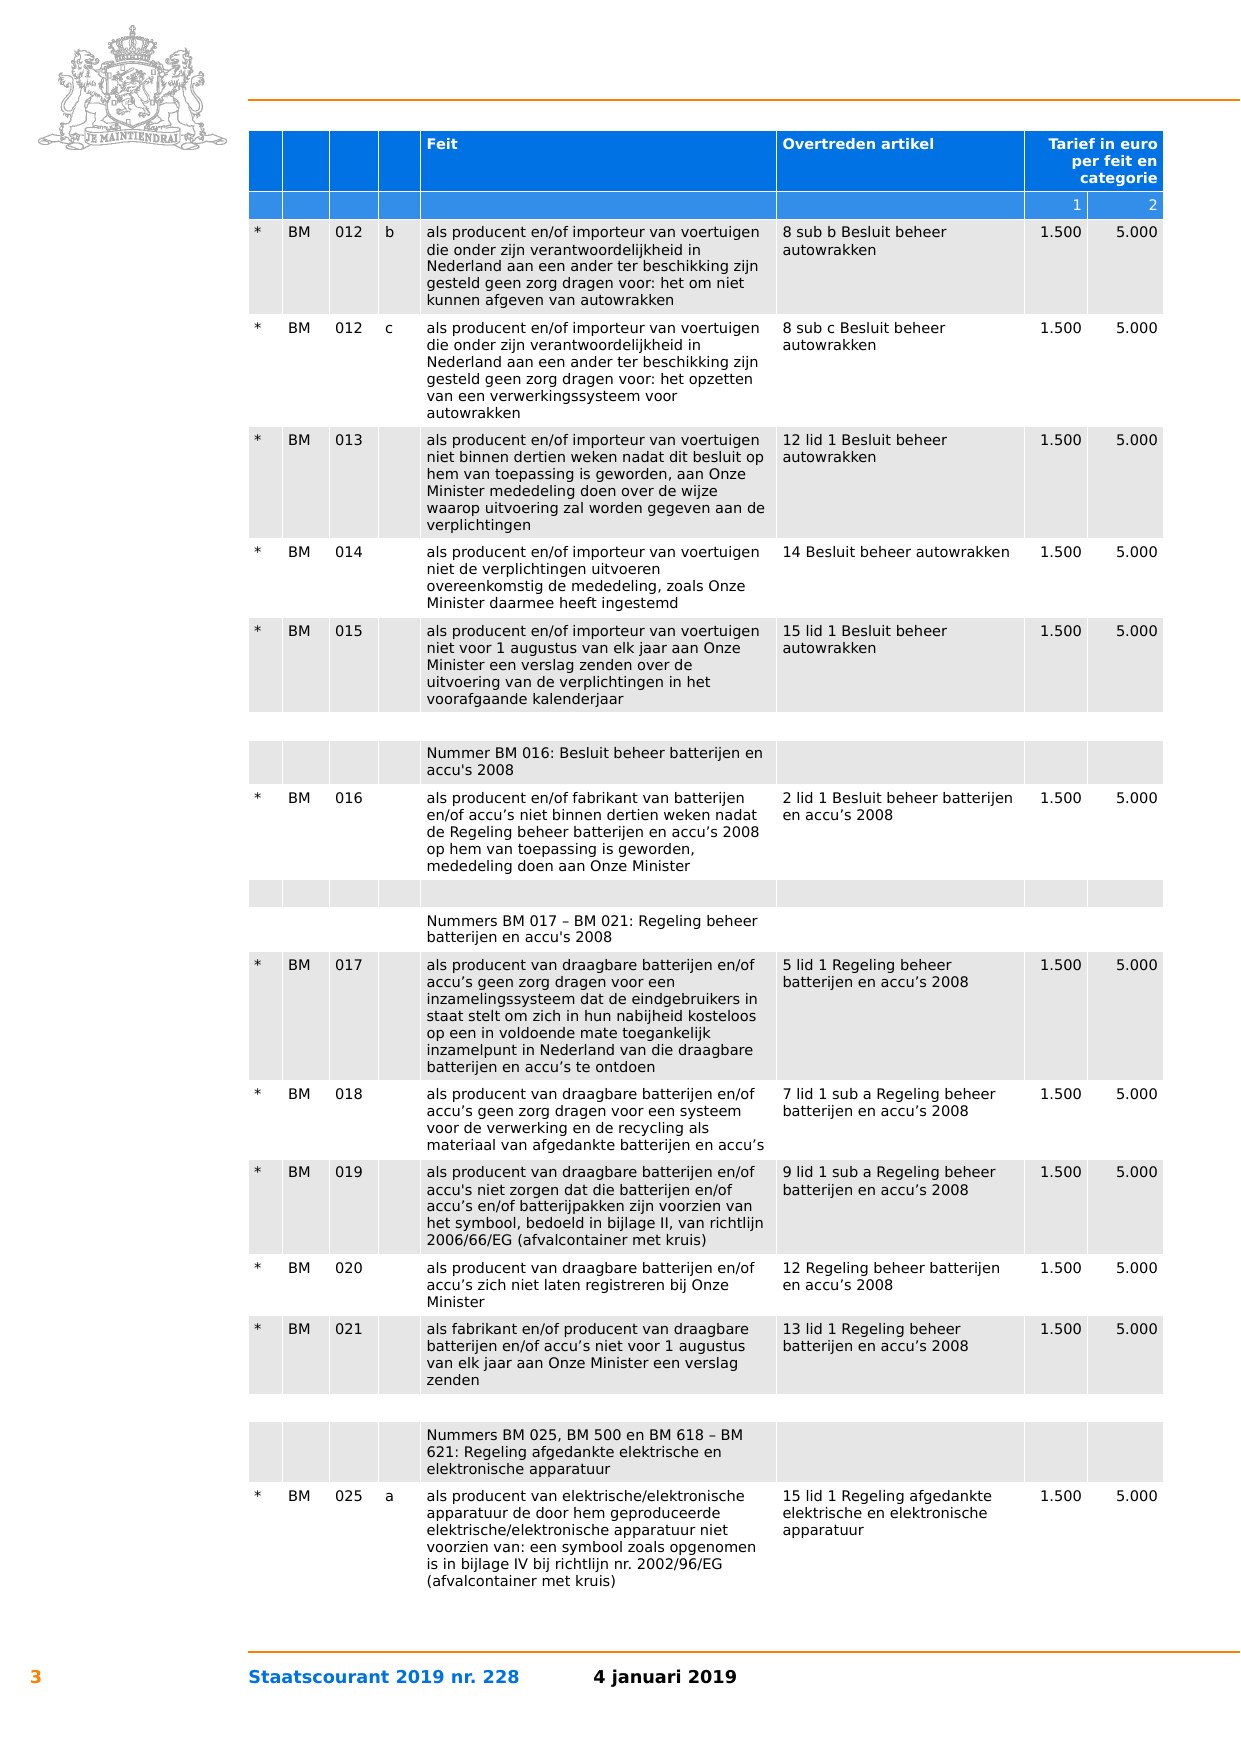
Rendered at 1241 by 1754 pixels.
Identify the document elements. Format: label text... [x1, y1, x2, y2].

table_cell 13 lid 1 Regeling beheer batterijen en accu’s 2008 [777, 1316, 1024, 1394]
table_cell [777, 713, 1024, 739]
table_cell Nummers BM 025, BM 500 en BM 618 – BM 621: Regeling afgedankte elektrische en elektronische apparatuur [421, 1422, 776, 1482]
table_cell 015 [330, 618, 378, 712]
table_cell * [249, 220, 282, 314]
table_cell [777, 908, 1024, 951]
table_cell 020 [330, 1255, 378, 1315]
table_cell [330, 1422, 378, 1482]
table_cell [330, 192, 378, 219]
table_cell [330, 1395, 378, 1421]
table_cell 012 [330, 315, 378, 426]
table_cell 5 lid 1 Regeling beheer batterijen en accu’s 2008 [777, 952, 1024, 1080]
table_cell 025 [330, 1484, 378, 1595]
table_cell 5.000 [1088, 952, 1163, 1080]
table_cell BM [283, 1484, 329, 1595]
table_cell [379, 908, 420, 951]
table_cell BM [283, 785, 329, 879]
table_cell * [249, 1081, 282, 1159]
table_cell 9 lid 1 sub a Regeling beheer batterijen en accu’s 2008 [777, 1160, 1024, 1254]
table_header [283, 131, 329, 191]
table_cell [330, 880, 378, 907]
table_cell [1025, 1395, 1087, 1421]
table_cell [379, 1081, 420, 1159]
table_cell [421, 880, 776, 907]
table_cell 5.000 [1088, 1484, 1163, 1595]
table_cell [283, 1395, 329, 1421]
table_cell * [249, 785, 282, 879]
table_cell 014 [330, 540, 378, 617]
table_cell als producent en/of importeur van voertuigen die onder zijn verantwoordelijkheid in Nederland aan een ander ter beschikking zijn gesteld geen zorg dragen voor: het om niet kunnen afgeven van autowrakken [421, 220, 776, 314]
table_cell als producent en/of importeur van voertuigen die onder zijn verantwoordelijkheid in Nederland aan een ander ter beschikking zijn gesteld geen zorg dragen voor: het opzetten van een verwerkingssysteem voor autowrakken [421, 315, 776, 426]
table_cell 017 [330, 952, 378, 1080]
table_cell [1088, 908, 1163, 951]
table_cell c [379, 315, 420, 426]
table_cell BM [283, 1255, 329, 1315]
table_cell * [249, 427, 282, 538]
table_cell 5.000 [1088, 1316, 1163, 1394]
table_cell 1.500 [1025, 1081, 1087, 1159]
table_cell [379, 1422, 420, 1482]
table_cell * [249, 952, 282, 1080]
table_cell [249, 1395, 282, 1421]
table_cell [379, 952, 420, 1080]
table_cell [379, 741, 420, 784]
table_cell 5.000 [1088, 1160, 1163, 1254]
table_cell 1.500 [1025, 427, 1087, 538]
table_cell [379, 427, 420, 538]
table_cell BM [283, 1316, 329, 1394]
table_cell [379, 618, 420, 712]
table_cell [283, 1422, 329, 1482]
table_cell * [249, 315, 282, 426]
table_cell [1025, 713, 1087, 739]
table_cell [379, 880, 420, 907]
table_cell 018 [330, 1081, 378, 1159]
table_cell [1088, 741, 1163, 784]
table_header Tarief in euro per feit en categorie [1025, 131, 1163, 191]
table_cell [1088, 1395, 1163, 1421]
table_cell [249, 1422, 282, 1482]
table_cell als producent van draagbare batterijen en/of accu’s geen zorg dragen voor een inzamelingssysteem dat de eindgebruikers in staat stelt om zich in hun nabijheid kosteloos op een in voldoende mate toegankelijk inzamelpunt in Nederland van die draagbare batterijen en accu’s te ontdoen [421, 952, 776, 1080]
table_cell [283, 908, 329, 951]
table_cell [421, 1395, 776, 1421]
table_cell als producent van draagbare batterijen en/of accu’s geen zorg dragen voor een systeem voor de verwerking en de recycling als materiaal van afgedankte batterijen en accu’s [421, 1081, 776, 1159]
table_cell [379, 192, 420, 219]
table_cell BM [283, 618, 329, 712]
table_cell [249, 713, 282, 739]
table_cell [283, 192, 329, 219]
table_cell [379, 1255, 420, 1315]
table_cell [330, 908, 378, 951]
table_cell als producent en/of fabrikant van batterijen en/of accu’s niet binnen dertien weken nadat de Regeling beheer batterijen en accu’s 2008 op hem van toepassing is geworden, mededeling doen aan Onze Minister [421, 785, 776, 879]
table_cell 8 sub b Besluit beheer autowrakken [777, 220, 1024, 314]
table_cell [1088, 1422, 1163, 1482]
table_cell 012 [330, 220, 378, 314]
table_cell a [379, 1484, 420, 1595]
table_cell als producent van elektrische/elektronische apparatuur de door hem geproduceerde elektrische/elektronische apparatuur niet voorzien van: een symbool zoals opgenomen is in bijlage IV bij richtlijn nr. 2002/96/EG (afvalcontainer met kruis) [421, 1484, 776, 1595]
table_header [379, 131, 420, 191]
table_cell * [249, 1255, 282, 1315]
table_cell 1.500 [1025, 785, 1087, 879]
table_cell [1025, 1422, 1087, 1482]
table_cell [777, 741, 1024, 784]
table_cell 5.000 [1088, 1255, 1163, 1315]
table_cell [1025, 880, 1087, 907]
table_cell BM [283, 1160, 329, 1254]
table_cell als producent en/of importeur van voertuigen niet voor 1 augustus van elk jaar aan Onze Minister een verslag zenden over de uitvoering van de verplichtingen in het voorafgaande kalenderjaar [421, 618, 776, 712]
table_header Overtreden artikel [777, 131, 1024, 191]
table_cell als producent en/of importeur van voertuigen niet binnen dertien weken nadat dit besluit op hem van toepassing is geworden, aan Onze Minister mededeling doen over de wijze waarop uitvoering zal worden gegeven aan de verplichtingen [421, 427, 776, 538]
table_cell [249, 880, 282, 907]
table_cell b [379, 220, 420, 314]
table_cell * [249, 1484, 282, 1595]
table_cell [777, 1422, 1024, 1482]
table_cell [283, 741, 329, 784]
table_cell BM [283, 220, 329, 314]
table_cell 1.500 [1025, 1255, 1087, 1315]
table_cell [421, 713, 776, 739]
table_cell * [249, 540, 282, 617]
table_cell 1.500 [1025, 618, 1087, 712]
table_cell [1025, 741, 1087, 784]
table_cell BM [283, 1081, 329, 1159]
table_cell [249, 741, 282, 784]
table_cell 1.500 [1025, 1316, 1087, 1394]
table_cell 8 sub c Besluit beheer autowrakken [777, 315, 1024, 426]
table_cell [379, 785, 420, 879]
table_cell 5.000 [1088, 618, 1163, 712]
table_cell [379, 1160, 420, 1254]
table_cell BM [283, 315, 329, 426]
table_cell 019 [330, 1160, 378, 1254]
table_cell 2 [1088, 192, 1163, 219]
table_cell BM [283, 427, 329, 538]
table_cell BM [283, 540, 329, 617]
table_cell 016 [330, 785, 378, 879]
table_cell 5.000 [1088, 427, 1163, 538]
table_cell [379, 713, 420, 739]
table_cell 1 [1025, 192, 1087, 219]
table_cell 14 Besluit beheer autowrakken [777, 540, 1024, 617]
table_cell * [249, 1160, 282, 1254]
table_cell [379, 540, 420, 617]
table_cell 15 lid 1 Regeling afgedankte elektrische en elektronische apparatuur [777, 1484, 1024, 1595]
table_cell [379, 1316, 420, 1394]
table_cell 5.000 [1088, 220, 1163, 314]
table_cell 5.000 [1088, 540, 1163, 617]
table_cell 12 Regeling beheer batterijen en accu’s 2008 [777, 1255, 1024, 1315]
table_cell als fabrikant en/of producent van draagbare batterijen en/of accu’s niet voor 1 augustus van elk jaar aan Onze Minister een verslag zenden [421, 1316, 776, 1394]
table_cell * [249, 618, 282, 712]
table_cell als producent van draagbare batterijen en/of accu's niet zorgen dat die batterijen en/of accu’s en/of batterijpakken zijn voorzien van het symbool, bedoeld in bijlage II, van richtlijn 2006/66/EG (afvalcontainer met kruis) [421, 1160, 776, 1254]
table_cell [777, 1395, 1024, 1421]
table_cell * [249, 1316, 282, 1394]
table_header [330, 131, 378, 191]
table_cell 1.500 [1025, 1484, 1087, 1595]
table_cell 12 lid 1 Besluit beheer autowrakken [777, 427, 1024, 538]
table_cell [1025, 908, 1087, 951]
table_header Feit [421, 131, 776, 191]
table_cell 1.500 [1025, 540, 1087, 617]
table_cell [249, 192, 282, 219]
table_cell Nummers BM 017 – BM 021: Regeling beheer batterijen en accu's 2008 [421, 908, 776, 951]
table_cell [1088, 880, 1163, 907]
table_cell 2 lid 1 Besluit beheer batterijen en accu’s 2008 [777, 785, 1024, 879]
table_cell [777, 192, 1024, 219]
table_cell [777, 880, 1024, 907]
table_cell [249, 908, 282, 951]
table_cell 7 lid 1 sub a Regeling beheer batterijen en accu’s 2008 [777, 1081, 1024, 1159]
table_cell [1088, 713, 1163, 739]
table_cell als producent en/of importeur van voertuigen niet de verplichtingen uitvoeren overeenkomstig de mededeling, zoals Onze Minister daarmee heeft ingestemd [421, 540, 776, 617]
table_cell [283, 880, 329, 907]
table_header [249, 131, 282, 191]
table_cell [330, 741, 378, 784]
table_cell 5.000 [1088, 1081, 1163, 1159]
table_cell [379, 1395, 420, 1421]
table_cell [330, 713, 378, 739]
table_cell 15 lid 1 Besluit beheer autowrakken [777, 618, 1024, 712]
table_cell 1.500 [1025, 315, 1087, 426]
table_cell 1.500 [1025, 220, 1087, 314]
table_cell 021 [330, 1316, 378, 1394]
table_cell 5.000 [1088, 315, 1163, 426]
table_cell Nummer BM 016: Besluit beheer batterijen en accu's 2008 [421, 741, 776, 784]
table_cell 013 [330, 427, 378, 538]
table_cell [421, 192, 776, 219]
table_cell 1.500 [1025, 1160, 1087, 1254]
picture [38, 25, 227, 150]
table_cell [283, 713, 329, 739]
table_cell als producent van draagbare batterijen en/of accu’s zich niet laten registreren bij Onze Minister [421, 1255, 776, 1315]
table_cell 1.500 [1025, 952, 1087, 1080]
table_cell 5.000 [1088, 785, 1163, 879]
table_cell BM [283, 952, 329, 1080]
